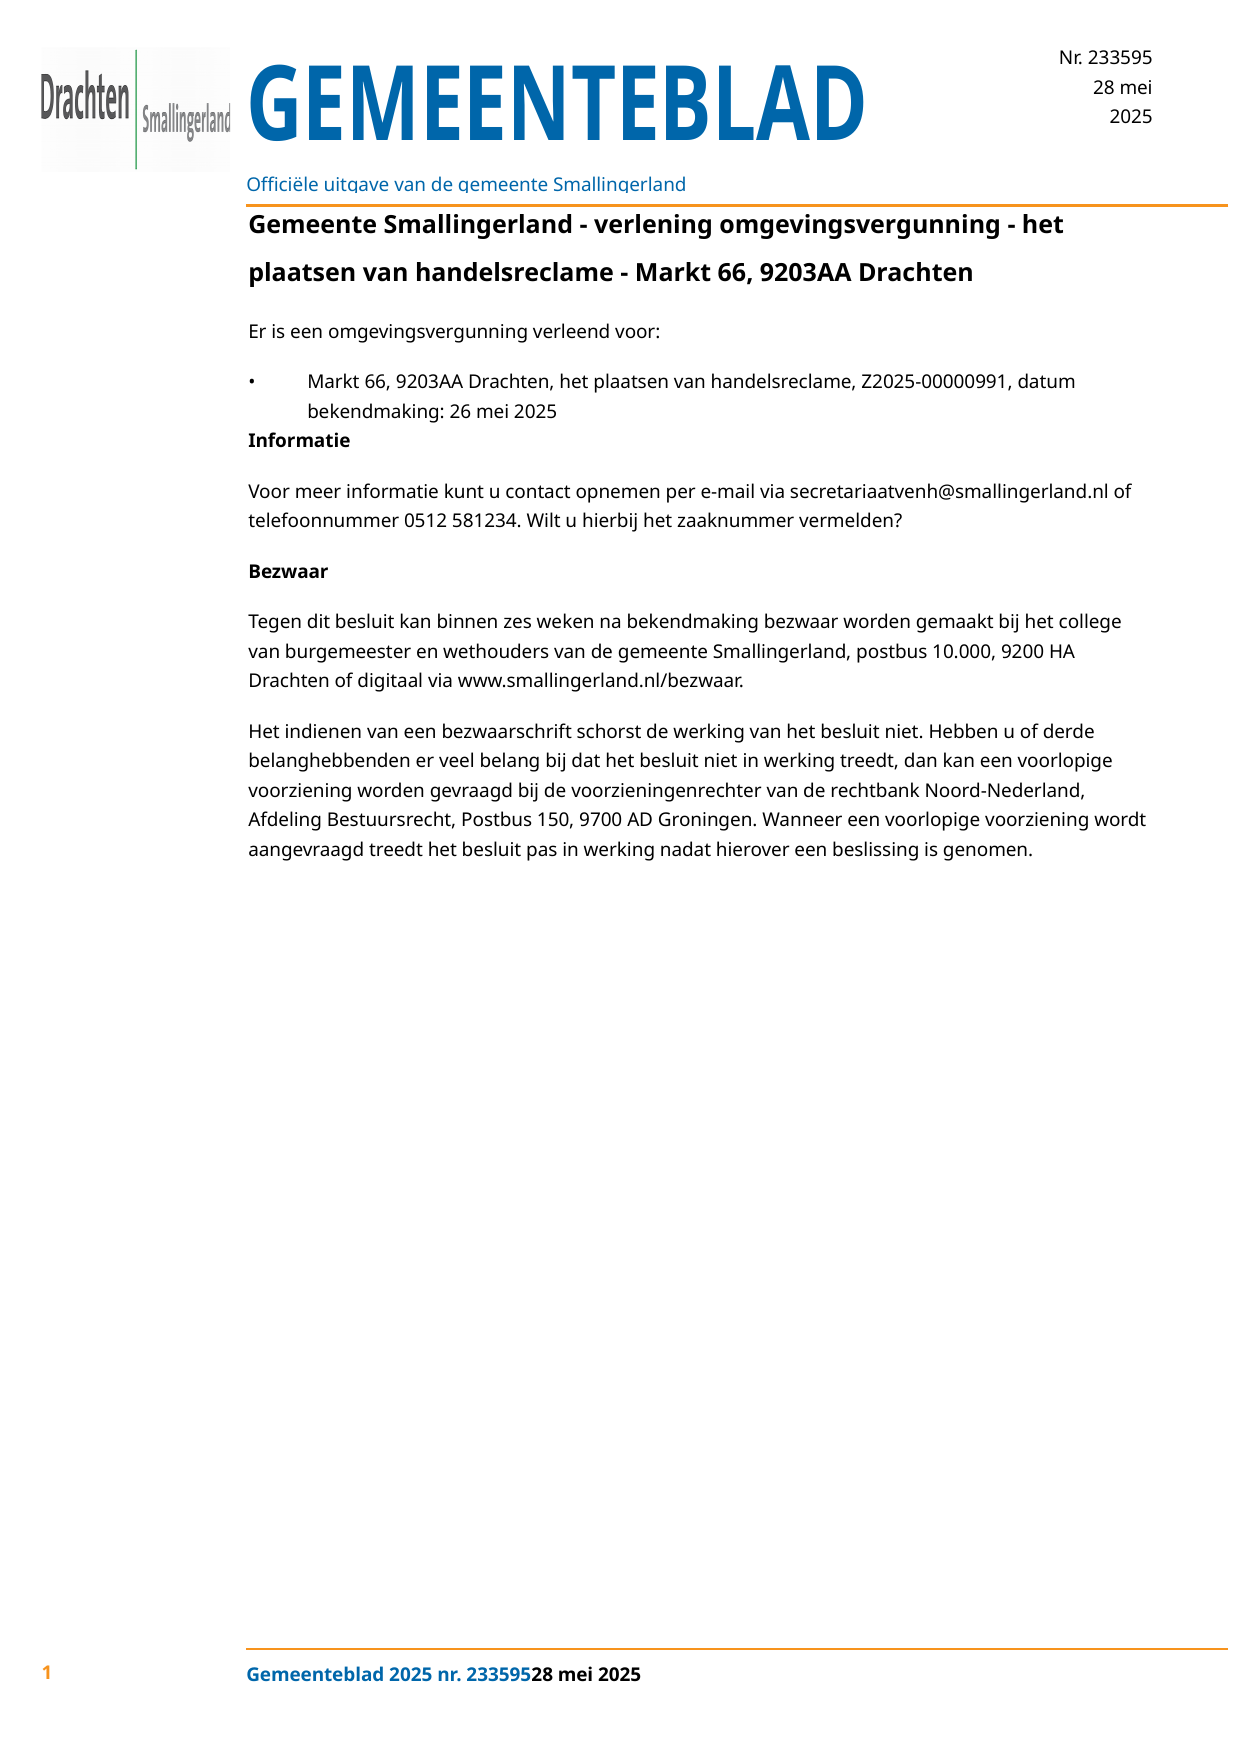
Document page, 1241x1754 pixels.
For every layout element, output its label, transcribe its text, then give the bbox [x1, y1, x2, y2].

text Informatie [248, 427, 1152, 453]
list Markt 66, 9203AA Drachten, het plaatsen van handelsreclame, Z2025-00000991, datum bekendmaking: 26 mei 2025 [248, 368, 1152, 424]
text Het indienen van een bezwaarschrift schorst de werking van het besluit niet. Hebben u of derde belanghebbenden er veel belang bij dat het besluit niet in werking treedt, dan kan een voorlopige voorziening worden gevraagd bij de voorzieningenrechter van de rechtbank Noord-Nederland, Afdeling Bestuursrecht, Postbus 150, 9700 AD Groningen. Wanneer een voorlopige voorziening wordt aangevraagd treedt het besluit pas in werking nadat hierover een beslissing is genomen. [248, 718, 1152, 862]
text Voor meer informatie kunt u contact opnemen per e-mail via secretariaatvenh@smallingerland.nl of telefoonnummer 0512 581234. Wilt u hierbij het zaaknummer vermelden? [248, 478, 1152, 533]
text Bezwaar [248, 558, 1152, 584]
text Gemeente Smallingerland - verlening omgevingsvergunning - het plaatsen van handelsreclame - Markt 66, 9203AA Drachten [248, 207, 1152, 288]
picture [41, 47, 231, 172]
text Er is een omgevingsvergunning verleend voor: [248, 318, 1152, 344]
text Tegen dit besluit kan binnen zes weken na bekendmaking bezwaar worden gemaakt bij het college van burgemeester en wethouders van de gemeente Smallingerland, postbus 10.000, 9200 HA Drachten of digitaal via www.smallingerland.nl/bezwaar. [248, 608, 1152, 693]
